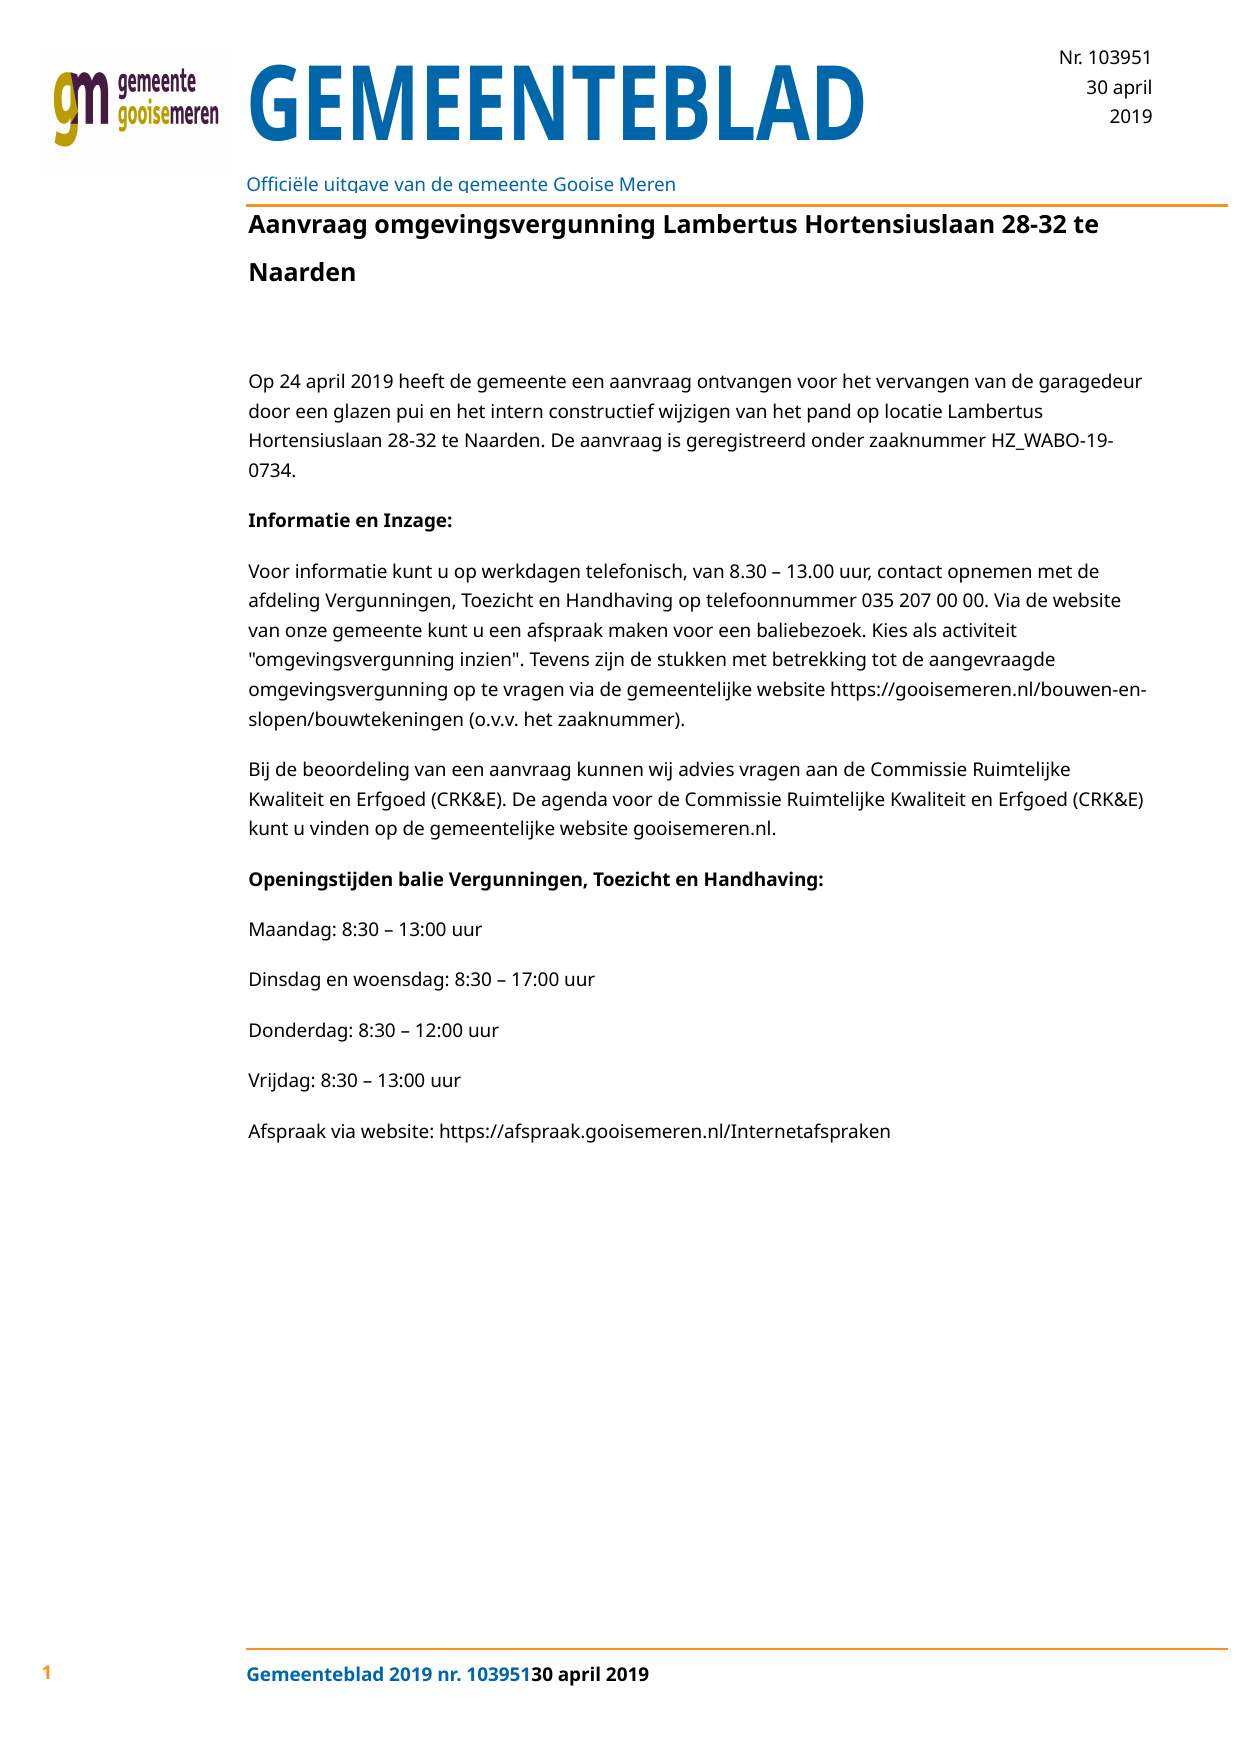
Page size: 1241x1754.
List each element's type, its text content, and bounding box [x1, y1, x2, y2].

text Dinsdag en woensdag: 8:30 – 17:00 uur [248, 967, 1152, 992]
text Donderdag: 8:30 – 12:00 uur [248, 1017, 1152, 1043]
text Openingstijden balie Vergunningen, Toezicht en Handhaving: [248, 866, 1152, 892]
text Op 24 april 2019 heeft de gemeente een aanvraag ontvangen voor het vervangen van de garagedeur door een glazen pui en het intern constructief wijzigen van het pand op locatie Lambertus Hortensiuslaan 28-32 te Naarden. De aanvraag is geregistreerd onder zaaknummer HZ_WABO-19-0734. [248, 368, 1152, 483]
text Bij de beoordeling van een aanvraag kunnen wij advies vragen aan de Commissie Ruimtelijke Kwaliteit en Erfgoed (CRK&E). De agenda voor de Commissie Ruimtelijke Kwaliteit en Erfgoed (CRK&E) kunt u vinden op de gemeentelijke website gooisemeren.nl. [248, 756, 1152, 841]
text Afspraak via website: https://afspraak.gooisemeren.nl/Internetafspraken [248, 1118, 1152, 1144]
text Aanvraag omgevingsvergunning Lambertus Hortensiuslaan 28-32 te Naarden [248, 207, 1152, 288]
text Informatie en Inzage: [248, 507, 1152, 533]
text Maandag: 8:30 – 13:00 uur [248, 916, 1152, 942]
picture [41, 47, 231, 172]
text Voor informatie kunt u op werkdagen telefonisch, van 8.30 – 13.00 uur, contact opnemen met de afdeling Vergunningen, Toezicht en Handhaving op telefoonnummer 035 207 00 00. Via de website van onze gemeente kunt u een afspraak maken voor een baliebezoek. Kies als activiteit "omgevingsvergunning inzien". Tevens zijn de stukken met betrekking tot de aangevraagde omgevingsvergunning op te vragen via de gemeentelijke website https://gooisemeren.nl/bouwen-en-slopen/bouwtekeningen (o.v.v. het zaaknummer). [248, 558, 1152, 732]
text Vrijdag: 8:30 – 13:00 uur [248, 1067, 1152, 1093]
